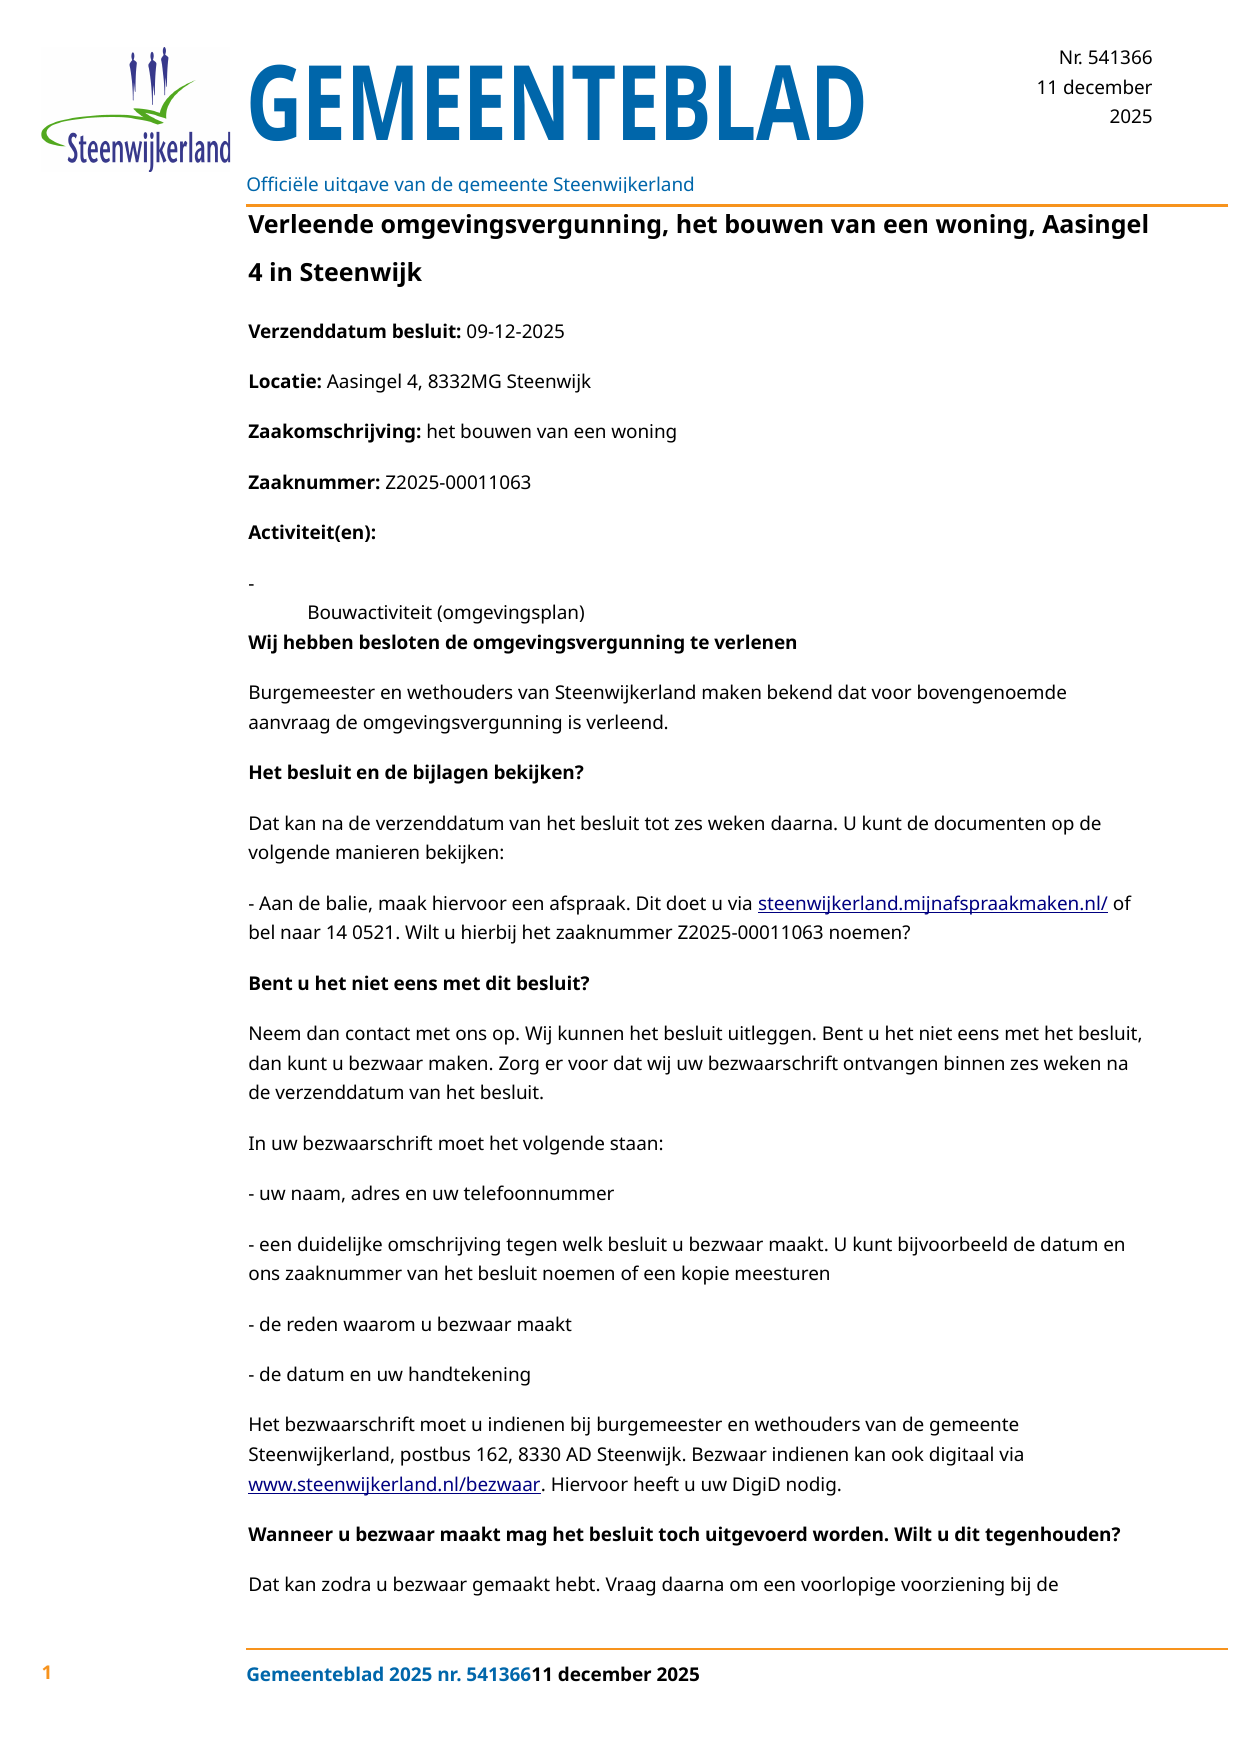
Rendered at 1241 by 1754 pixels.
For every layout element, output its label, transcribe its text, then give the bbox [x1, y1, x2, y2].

text Dat kan na de verzenddatum van het besluit tot zes weken daarna. U kunt de documenten op de volgende manieren bekijken: [248, 810, 1152, 865]
text - de reden waarom u bezwaar maakt [248, 1311, 1152, 1337]
text Verzenddatum besluit: 09-12-2025 [248, 318, 1152, 344]
text Burgemeester en wethouders van Steenwijkerland maken bekend dat voor bovengenoemde aanvraag de omgevingsvergunning is verleend. [248, 679, 1152, 735]
text Activiteit(en): [248, 519, 1152, 545]
text Neem dan contact met ons op. Wij kunnen het besluit uitleggen. Bent u het niet eens met het besluit, dan kunt u bezwaar maken. Zorg er voor dat wij uw bezwaarschrift ontvangen binnen zes weken na de verzenddatum van het besluit. [248, 1020, 1152, 1105]
text - Aan de balie, maak hiervoor een afspraak. Dit doet u via steenwijkerland.mijnafspraakmaken.nl/ of bel naar 14 0521. Wilt u hierbij het zaaknummer Z2025-00011063 noemen? [248, 890, 1152, 945]
text Het besluit en de bijlagen bekijken? [248, 759, 1152, 785]
text Het bezwaarschrift moet u indienen bij burgemeester en wethouders van de gemeente Steenwijkerland, postbus 162, 8330 AD Steenwijk. Bezwaar indienen kan ook digitaal via www.steenwijkerland.nl/bezwaar. Hiervoor heeft u uw DigiD nodig. [248, 1412, 1152, 1497]
picture [41, 47, 231, 172]
text Dat kan zodra u bezwaar gemaakt hebt. Vraag daarna om een voorlopige voorziening bij de [248, 1572, 1152, 1597]
text Locatie: Aasingel 4, 8332MG Steenwijk [248, 368, 1152, 394]
text Verleende omgevingsvergunning, het bouwen van een woning, Aasingel 4 in Steenwijk [248, 207, 1152, 288]
text Bent u het niet eens met dit besluit? [248, 970, 1152, 996]
text Zaakomschrijving: het bouwen van een woning [248, 419, 1152, 444]
text Zaaknummer: Z2025-00011063 [248, 469, 1152, 495]
list Bouwactiviteit (omgevingsplan) [248, 599, 1152, 625]
text Wij hebben besloten de omgevingsvergunning te verlenen [248, 629, 1152, 655]
text - uw naam, adres en uw telefoonnummer [248, 1180, 1152, 1206]
text In uw bezwaarschrift moet het volgende staan: [248, 1130, 1152, 1156]
text - een duidelijke omschrijving tegen welk besluit u bezwaar maakt. U kunt bijvoorbeeld de datum en ons zaaknummer van het besluit noemen of een kopie meesturen [248, 1231, 1152, 1286]
text - de datum en uw handtekening [248, 1361, 1152, 1387]
text Wanneer u bezwaar maakt mag het besluit toch uitgevoerd worden. Wilt u dit tegenhouden? [248, 1521, 1152, 1547]
